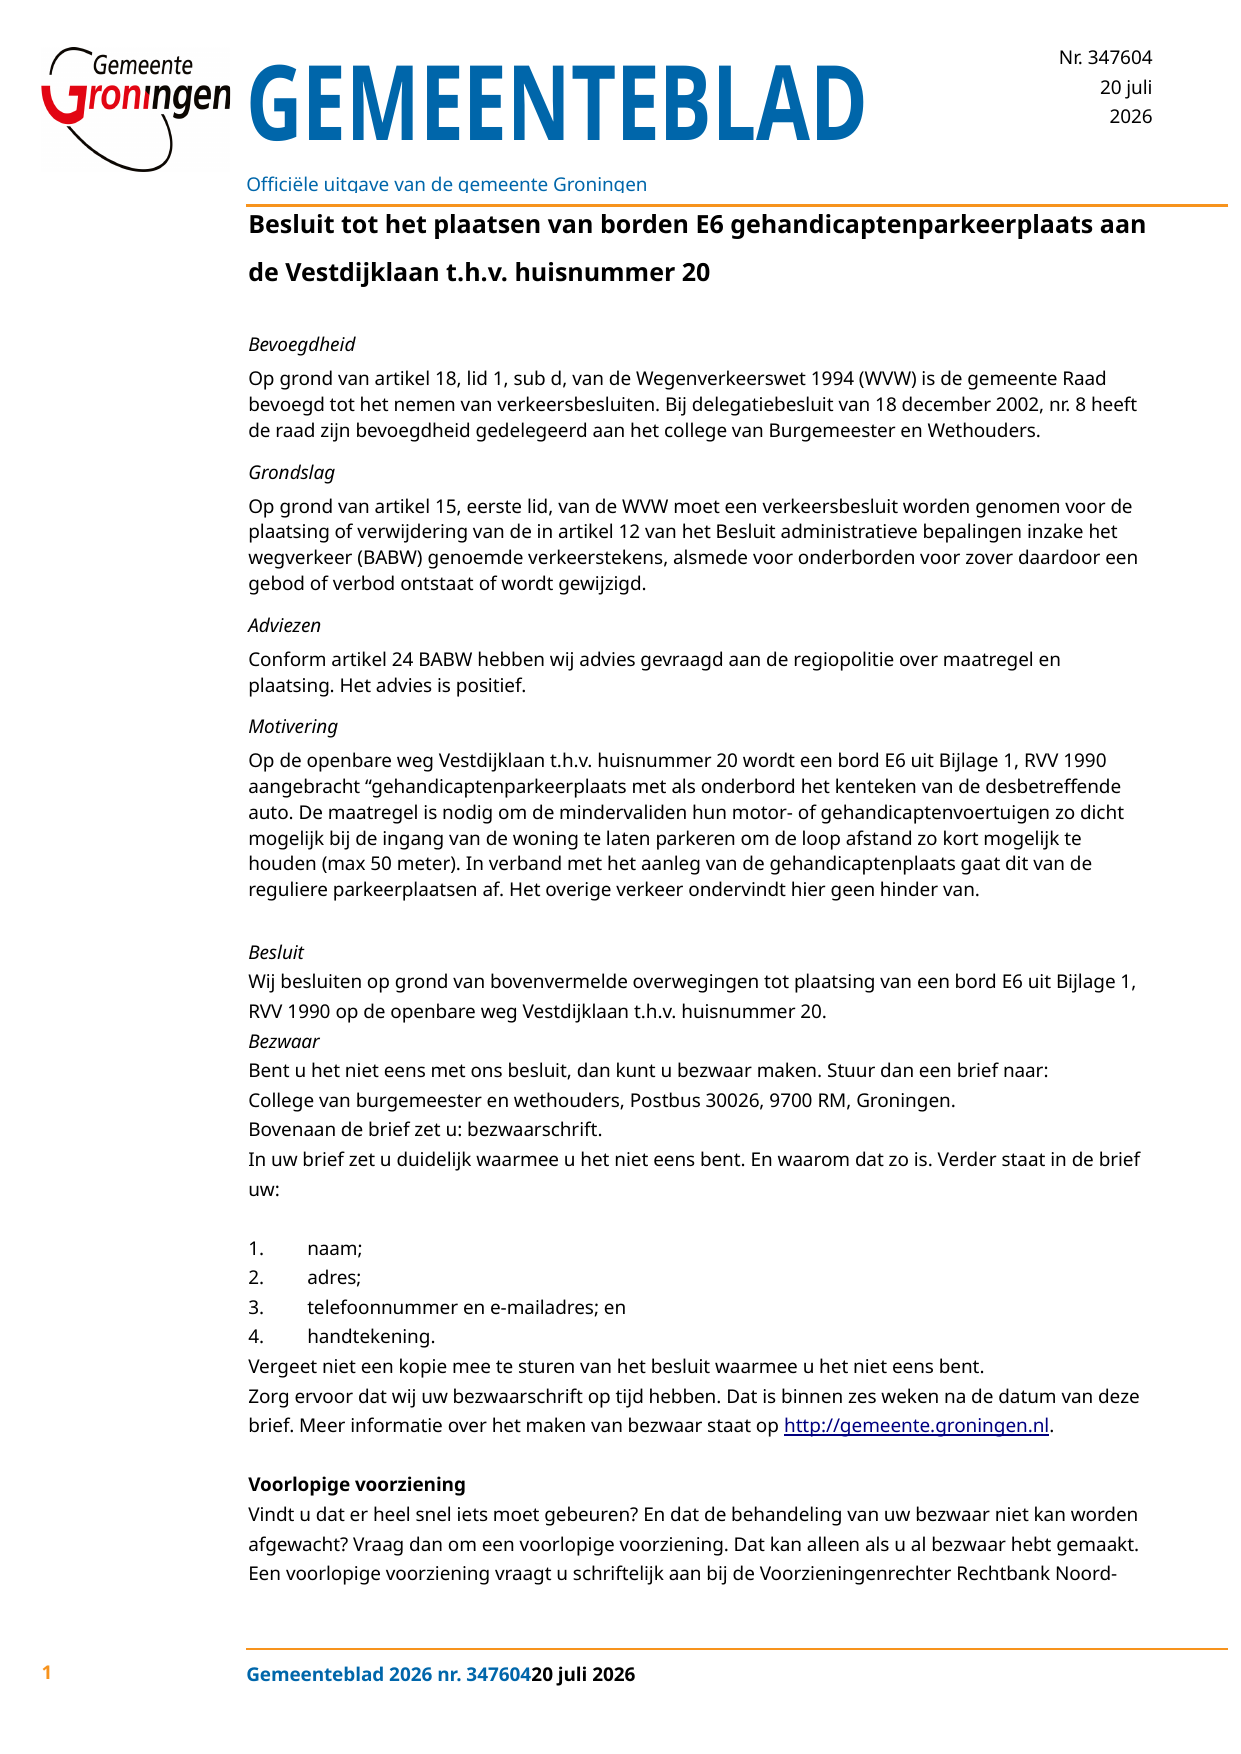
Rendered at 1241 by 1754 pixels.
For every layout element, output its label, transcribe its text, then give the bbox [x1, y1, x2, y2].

text Bovenaan de brief zet u: bezwaarschrift. [248, 1117, 1152, 1142]
text Adviezen [248, 612, 1152, 638]
text Grondslag [248, 459, 1152, 484]
text Besluit [248, 939, 1152, 965]
list adres; [248, 1264, 1152, 1290]
text Besluit tot het plaatsen van borden E6 gehandicaptenparkeerplaats aan de Vestdijklaan t.h.v. huisnummer 20 [248, 207, 1152, 288]
text Op de openbare weg Vestdijklaan t.h.v. huisnummer 20 wordt een bord E6 uit Bijlage 1, RVV 1990 aangebracht “gehandicaptenparkeerplaats met als onderbord het kenteken van de desbetreffende auto. De maatregel is nodig om de mindervaliden hun motor- of gehandicaptenvoertuigen zo dicht mogelijk bij de ingang van de woning te laten parkeren om de loop afstand zo kort mogelijk te houden (max 50 meter). In verband met het aanleg van de gehandicaptenplaats gaat dit van de reguliere parkeerplaatsen af. Het overige verkeer ondervindt hier geen hinder van. [248, 748, 1152, 902]
text Bezwaar [248, 1028, 1152, 1053]
text Op grond van artikel 15, eerste lid, van de WVW moet een verkeersbesluit worden genomen voor de plaatsing of verwijdering van de in artikel 12 van het Besluit administratieve bepalingen inzake het wegverkeer (BABW) genoemde verkeerstekens, alsmede voor onderborden voor zover daardoor een gebod of verbod ontstaat of wordt gewijzigd. [248, 493, 1152, 596]
text Voorlopige voorziening [248, 1472, 1152, 1497]
text Vergeet niet een kopie mee te sturen van het besluit waarmee u het niet eens bent. [248, 1353, 1152, 1379]
text Zorg ervoor dat wij uw bezwaarschrift op tijd hebben. Dat is binnen zes weken na de datum van deze brief. Meer informatie over het maken van bezwaar staat op http://gemeente.groningen.nl. [248, 1383, 1152, 1438]
text College van burgemeester en wethouders, Postbus 30026, 9700 RM, Groningen. [248, 1087, 1152, 1113]
list handtekening. [248, 1324, 1152, 1349]
list naam; [248, 1235, 1152, 1261]
text Vindt u dat er heel snel iets moet gebeuren? En dat de behandeling van uw bezwaar niet kan worden afgewacht? Vraag dan om een voorlopige voorziening. Dat kan alleen als u al bezwaar hebt gemaakt. Een voorlopige voorziening vraagt u schriftelijk aan bij de Voorzieningenrechter Rechtbank Noord- [248, 1501, 1152, 1586]
list telefoonnummer en e-mailadres; en [248, 1294, 1152, 1320]
text Bevoegdheid [248, 331, 1152, 357]
text Conform artikel 24 BABW hebben wij advies gevraagd aan de regiopolitie over maatregel en plaatsing. Het advies is positief. [248, 646, 1152, 697]
text Motivering [248, 714, 1152, 739]
text In uw brief zet u duidelijk waarmee u het niet eens bent. En waarom dat zo is. Verder staat in de brief uw: [248, 1146, 1152, 1201]
text Bent u het niet eens met ons besluit, dan kunt u bezwaar maken. Stuur dan een brief naar: [248, 1057, 1152, 1083]
picture [41, 47, 231, 172]
text Wij besluiten op grond van bovenvermelde overwegingen tot plaatsing van een bord E6 uit Bijlage 1, RVV 1990 op de openbare weg Vestdijklaan t.h.v. huisnummer 20. [248, 969, 1152, 1024]
text Op grond van artikel 18, lid 1, sub d, van de Wegenverkeerswet 1994 (WVW) is de gemeente Raad bevoegd tot het nemen van verkeersbesluiten. Bij delegatiebesluit van 18 december 2002, nr. 8 heeft de raad zijn bevoegdheid gedelegeerd aan het college van Burgemeester en Wethouders. [248, 366, 1152, 443]
